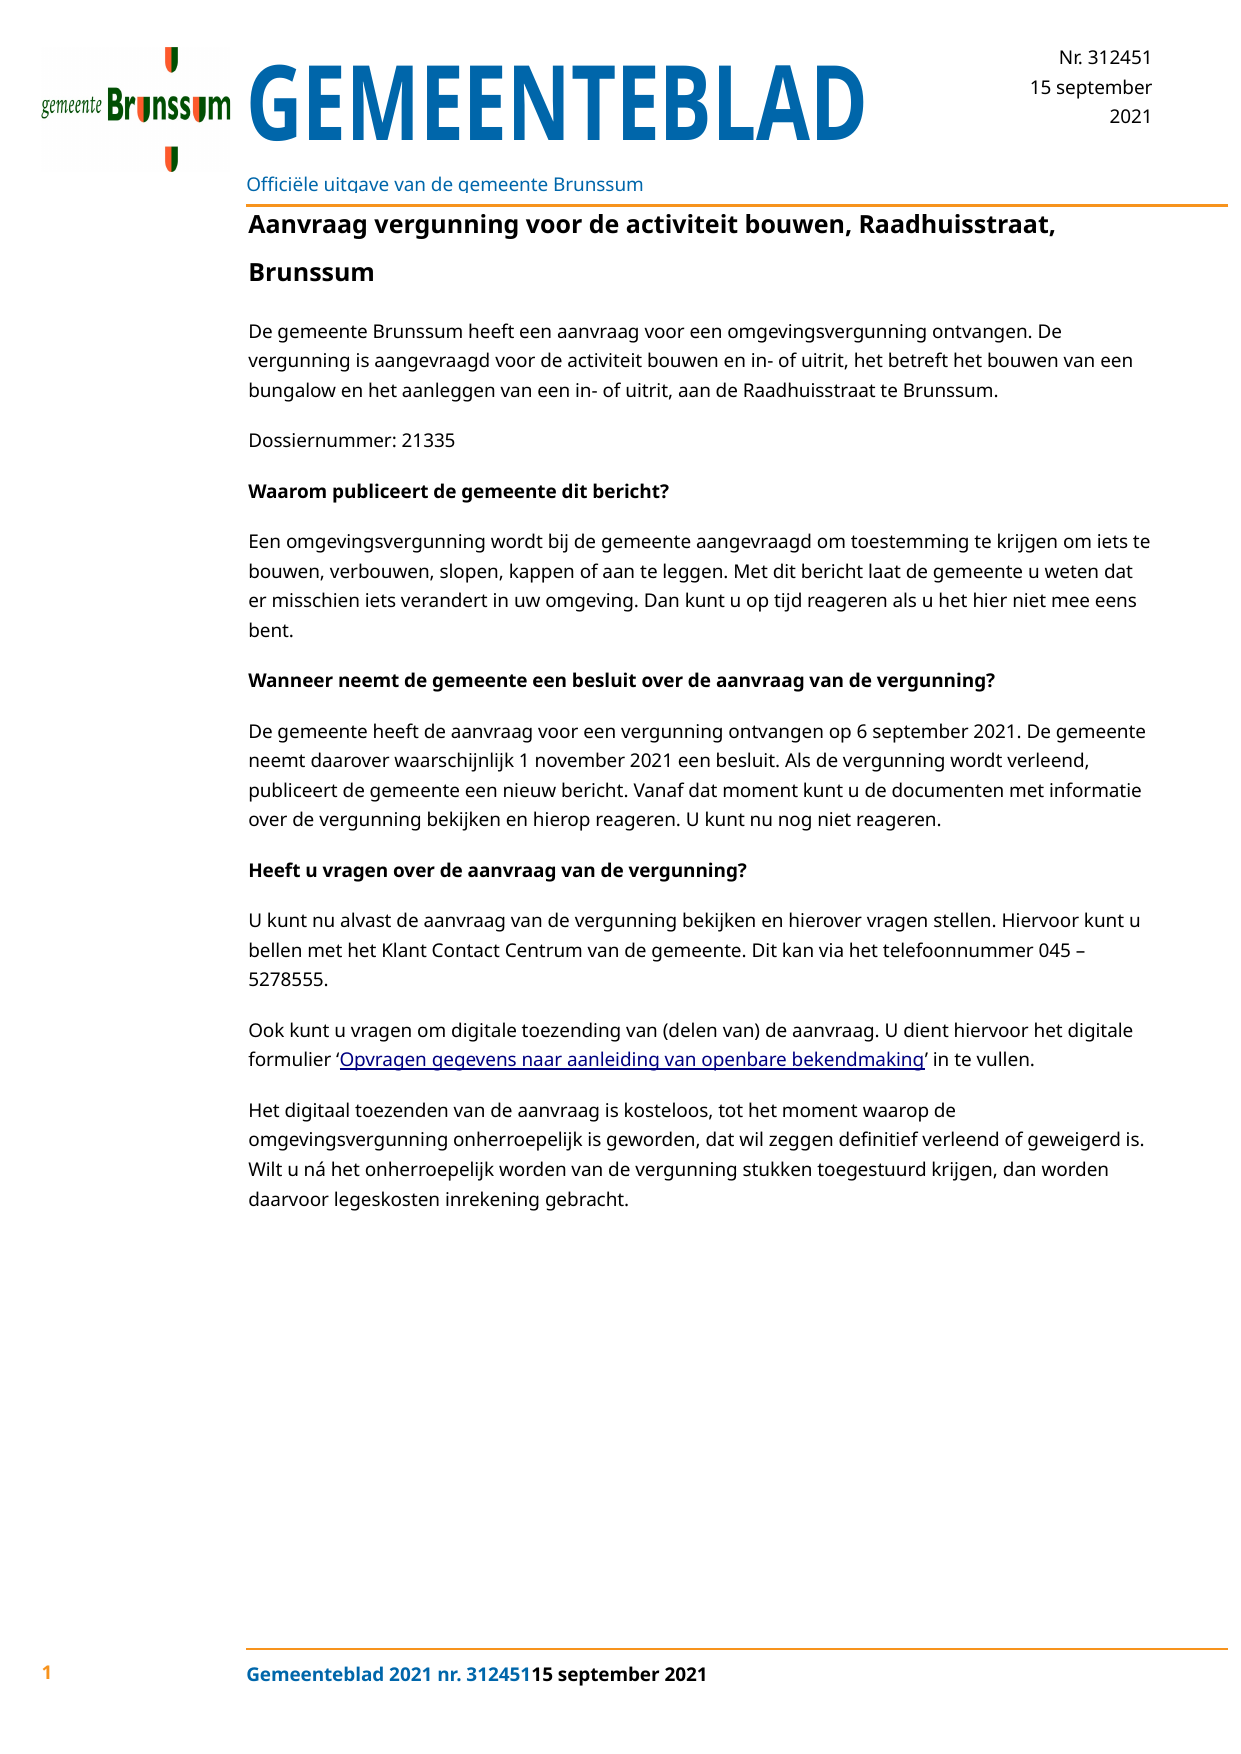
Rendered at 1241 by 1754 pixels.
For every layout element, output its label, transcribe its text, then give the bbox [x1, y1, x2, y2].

text Ook kunt u vragen om digitale toezending van (delen van) de aanvraag. U dient hiervoor het digitale formulier ‘Opvragen gegevens naar aanleiding van openbare bekendmaking’ in te vullen. [248, 1017, 1152, 1072]
picture [41, 47, 231, 172]
text De gemeente Brunssum heeft een aanvraag voor een omgevingsvergunning ontvangen. De vergunning is aangevraagd voor de activiteit bouwen en in- of uitrit, het betreft het bouwen van een bungalow en het aanleggen van een in- of uitrit, aan de Raadhuisstraat te Brunssum. [248, 318, 1152, 403]
text Het digitaal toezenden van de aanvraag is kosteloos, tot het moment waarop de omgevingsvergunning onherroepelijk is geworden, dat wil zeggen definitief verleend of geweigerd is. Wilt u ná het onherroepelijk worden van de vergunning stukken toegestuurd krijgen, dan worden daarvoor legeskosten inrekening gebracht. [248, 1097, 1152, 1212]
text Aanvraag vergunning voor de activiteit bouwen, Raadhuisstraat, Brunssum [248, 207, 1152, 288]
text Dossiernummer: 21335 [248, 427, 1152, 453]
text Wanneer neemt de gemeente een besluit over de aanvraag van de vergunning? [248, 667, 1152, 693]
text Een omgevingsvergunning wordt bij de gemeente aangevraagd om toestemming te krijgen om iets te bouwen, verbouwen, slopen, kappen of aan te leggen. Met dit bericht laat de gemeente u weten dat er misschien iets verandert in uw omgeving. Dan kunt u op tijd reageren als u het hier niet mee eens bent. [248, 528, 1152, 643]
text De gemeente heeft de aanvraag voor een vergunning ontvangen op 6 september 2021. De gemeente neemt daarover waarschijnlijk 1 november 2021 een besluit. Als de vergunning wordt verleend, publiceert de gemeente een nieuw bericht. Vanaf dat moment kunt u de documenten met informatie over de vergunning bekijken en hierop reageren. U kunt nu nog niet reageren. [248, 718, 1152, 832]
text Heeft u vragen over de aanvraag van de vergunning? [248, 857, 1152, 883]
text Waarom publiceert de gemeente dit bericht? [248, 478, 1152, 504]
text U kunt nu alvast de aanvraag van de vergunning bekijken en hierover vragen stellen. Hiervoor kunt u bellen met het Klant Contact Centrum van de gemeente. Dit kan via het telefoonnummer 045 – 5278555. [248, 907, 1152, 992]
